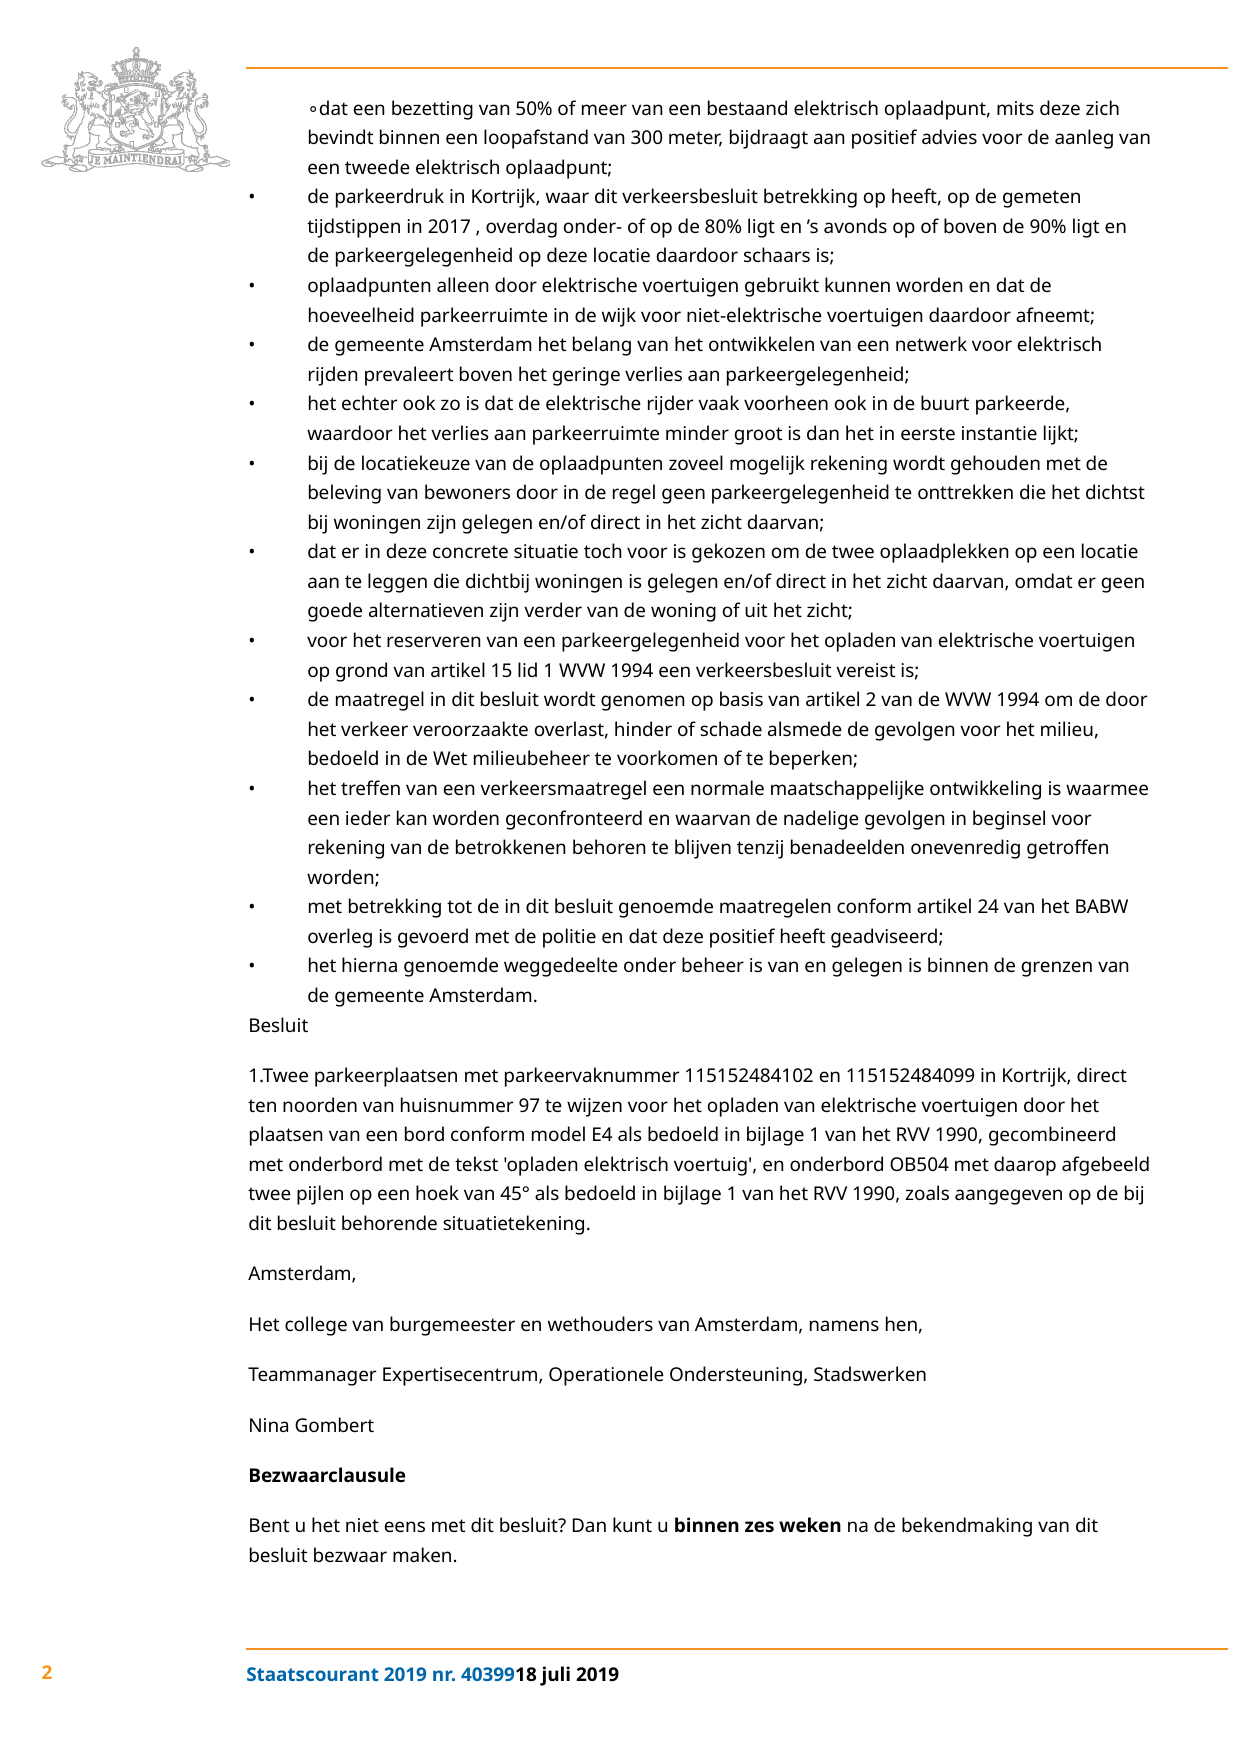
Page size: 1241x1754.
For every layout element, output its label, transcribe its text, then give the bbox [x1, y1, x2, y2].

list het treffen van een verkeersmaatregel een normale maatschappelijke ontwikkeling is waarmee een ieder kan worden geconfronteerd en waarvan de nadelige gevolgen in beginsel voor rekening van de betrokkenen behoren te blijven tenzij benadeelden onevenredig getroffen worden; [248, 775, 1152, 890]
list voor het reserveren van een parkeergelegenheid voor het opladen van elektrische voertuigen op grond van artikel 15 lid 1 WVW 1994 een verkeersbesluit vereist is; [248, 627, 1152, 683]
list de parkeerdruk in Kortrijk, waar dit verkeersbesluit betrekking op heeft, op de gemeten tijdstippen in 2017 , overdag onder- of op de 80% ligt en ’s avonds op of boven de 90% ligt en de parkeergelegenheid op deze locatie daardoor schaars is; [248, 183, 1152, 268]
list met betrekking tot de in dit besluit genoemde maatregelen conform artikel 24 van het BABW overleg is gevoerd met de politie en dat deze positief heeft geadviseerd; [248, 893, 1152, 949]
text Nina Gombert [248, 1412, 1152, 1438]
list de gemeente Amsterdam het belang van het ontwikkelen van een netwerk voor elektrisch rijden prevaleert boven het geringe verlies aan parkeergelegenheid; [248, 331, 1152, 387]
text 1.Twee parkeerplaatsen met parkeervaknummer 115152484102 en 115152484099 in Kortrijk, direct ten noorden van huisnummer 97 te wijzen voor het opladen van elektrische voertuigen door het plaatsen van een bord conform model E4 als bedoeld in bijlage 1 van het RVV 1990, gecombineerd met onderbord met de tekst 'opladen elektrisch voertuig', en onderbord OB504 met daarop afgebeeld twee pijlen op een hoek van 45° als bedoeld in bijlage 1 van het RVV 1990, zoals aangegeven op de bij dit besluit behorende situatietekening. [248, 1062, 1152, 1236]
text Bezwaarclausule [248, 1462, 1152, 1488]
text Besluit [248, 1012, 1152, 1038]
list oplaadpunten alleen door elektrische voertuigen gebruikt kunnen worden en dat de hoeveelheid parkeerruimte in de wijk voor niet-elektrische voertuigen daardoor afneemt; [248, 272, 1152, 328]
list dat er in deze concrete situatie toch voor is gekozen om de twee oplaadplekken op een locatie aan te leggen die dichtbij woningen is gelegen en/of direct in het zicht daarvan, omdat er geen goede alternatieven zijn verder van de woning of uit het zicht; [248, 538, 1152, 623]
list de maatregel in dit besluit wordt genomen op basis van artikel 2 van de WVW 1994 om de door het verkeer veroorzaakte overlast, hinder of schade alsmede de gevolgen voor het milieu, bedoeld in de Wet milieubeheer te voorkomen of te beperken; [248, 686, 1152, 771]
picture [41, 47, 231, 172]
text Bent u het niet eens met dit besluit? Dan kunt u binnen zes weken na de bekendmaking van dit besluit bezwaar maken. [248, 1513, 1152, 1568]
text Amsterdam, [248, 1261, 1152, 1286]
list het echter ook zo is dat de elektrische rijder vaak voorheen ook in de buurt parkeerde, waardoor het verlies aan parkeerruimte minder groot is dan het in eerste instantie lijkt; [248, 391, 1152, 446]
list het hierna genoemde weggedeelte onder beheer is van en gelegen is binnen de grenzen van de gemeente Amsterdam. [248, 953, 1152, 1008]
list ∘dat een bezetting van 50% of meer van een bestaand elektrisch oplaadpunt, mits deze zich bevindt binnen een loopafstand van 300 meter, bijdraagt aan positief advies voor de aanleg van een tweede elektrisch oplaadpunt; [248, 95, 1152, 180]
list bij de locatiekeuze van de oplaadpunten zoveel mogelijk rekening wordt gehouden met de beleving van bewoners door in de regel geen parkeergelegenheid te onttrekken die het dichtst bij woningen zijn gelegen en/of direct in het zicht daarvan; [248, 450, 1152, 535]
text Het college van burgemeester en wethouders van Amsterdam, namens hen, [248, 1311, 1152, 1337]
text Teammanager Expertisecentrum, Operationele Ondersteuning, Stadswerken [248, 1361, 1152, 1387]
